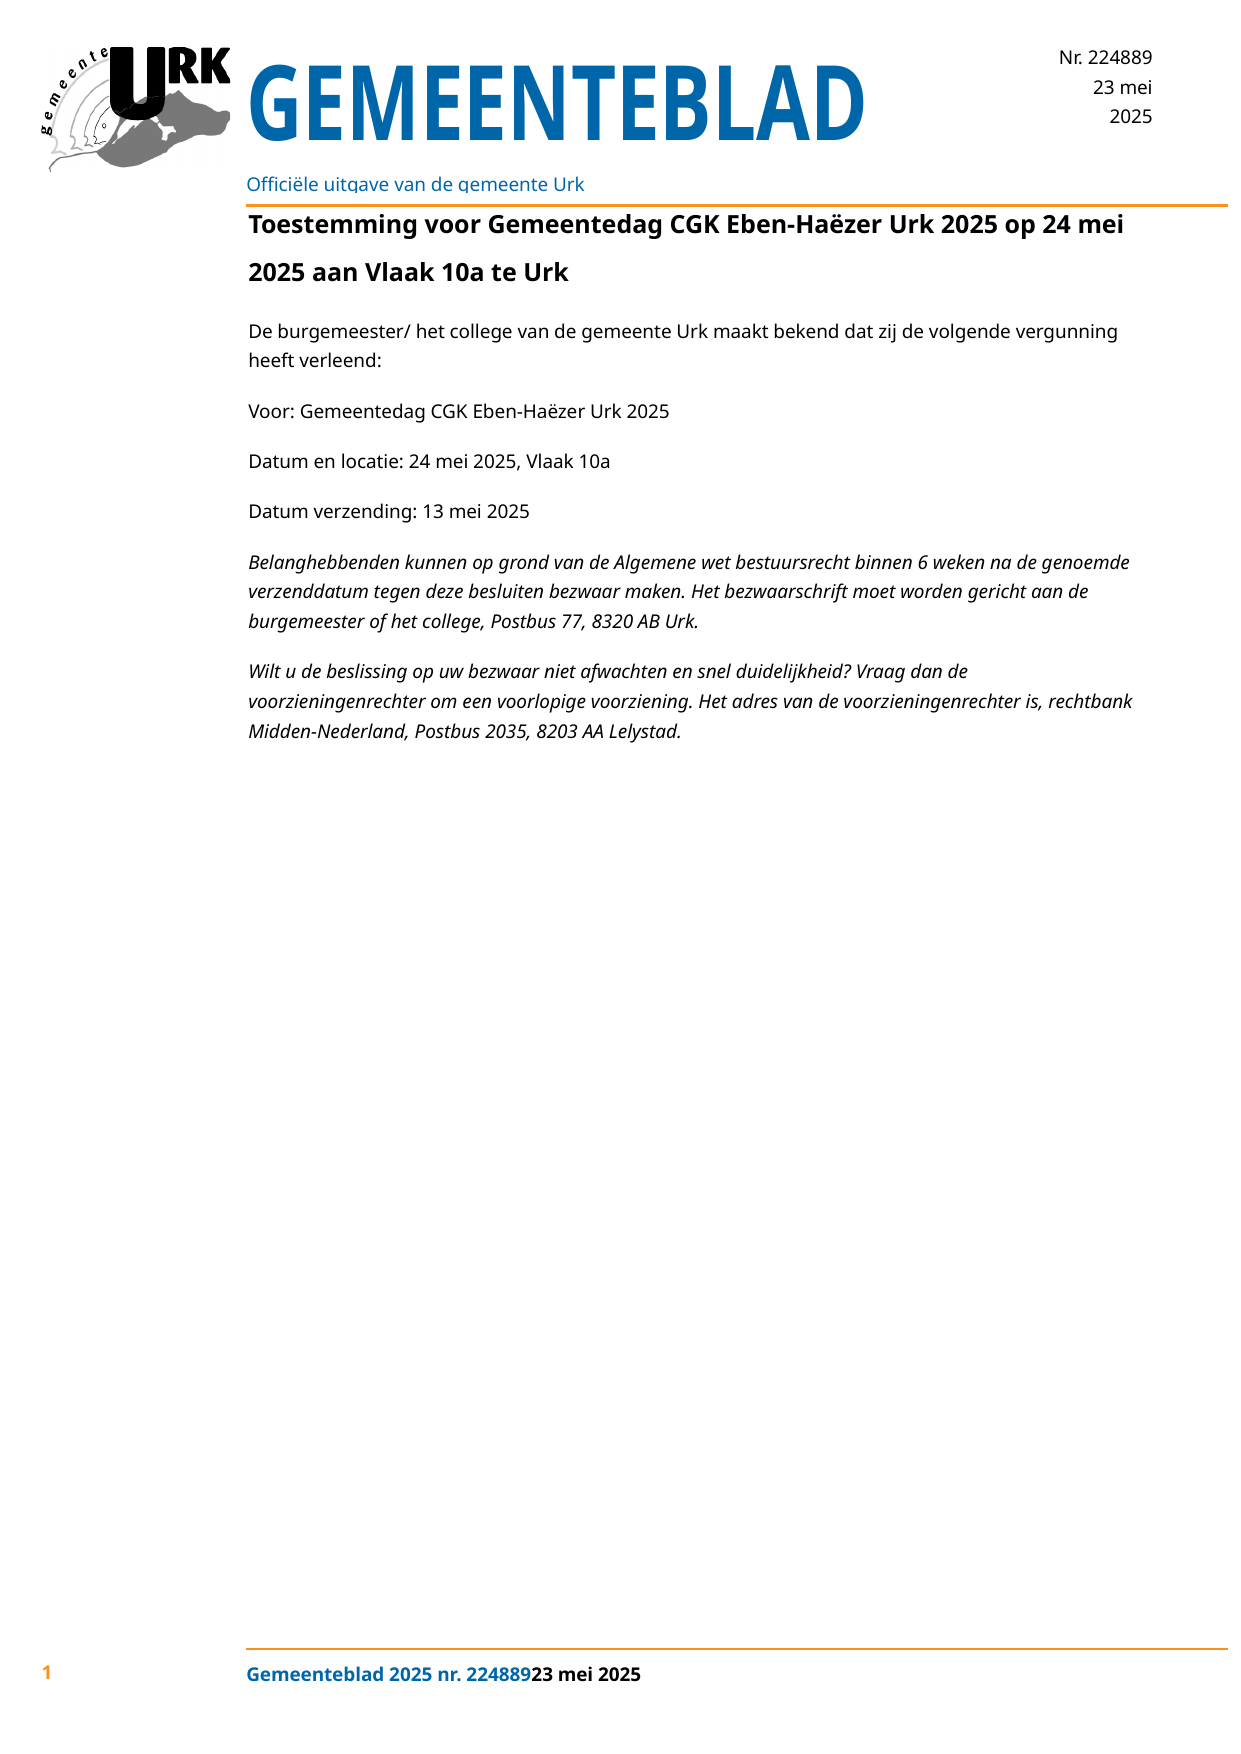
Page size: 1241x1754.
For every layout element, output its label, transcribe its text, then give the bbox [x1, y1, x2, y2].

text Voor: Gemeentedag CGK Eben-Haëzer Urk 2025 [248, 398, 1152, 424]
text Datum en locatie: 24 mei 2025, Vlaak 10a [248, 448, 1152, 474]
text Toestemming voor Gemeentedag CGK Eben-Haëzer Urk 2025 op 24 mei 2025 aan Vlaak 10a te Urk [248, 207, 1152, 288]
text Belanghebbenden kunnen op grond van de Algemene wet bestuursrecht binnen 6 weken na de genoemde verzenddatum tegen deze besluiten bezwaar maken. Het bezwaarschrift moet worden gericht aan de burgemeester of het college, Postbus 77, 8320 AB Urk. [248, 549, 1152, 634]
text Wilt u de beslissing op uw bezwaar niet afwachten en snel duidelijkheid? Vraag dan de voorzieningenrechter om een voorlopige voorziening. Het adres van de voorzieningenrechter is, rechtbank Midden-Nederland, Postbus 2035, 8203 AA Lelystad. [248, 659, 1152, 744]
text De burgemeester/ het college van de gemeente Urk maakt bekend dat zij de volgende vergunning heeft verleend: [248, 318, 1152, 373]
text Datum verzending: 13 mei 2025 [248, 499, 1152, 524]
picture [41, 47, 231, 172]
